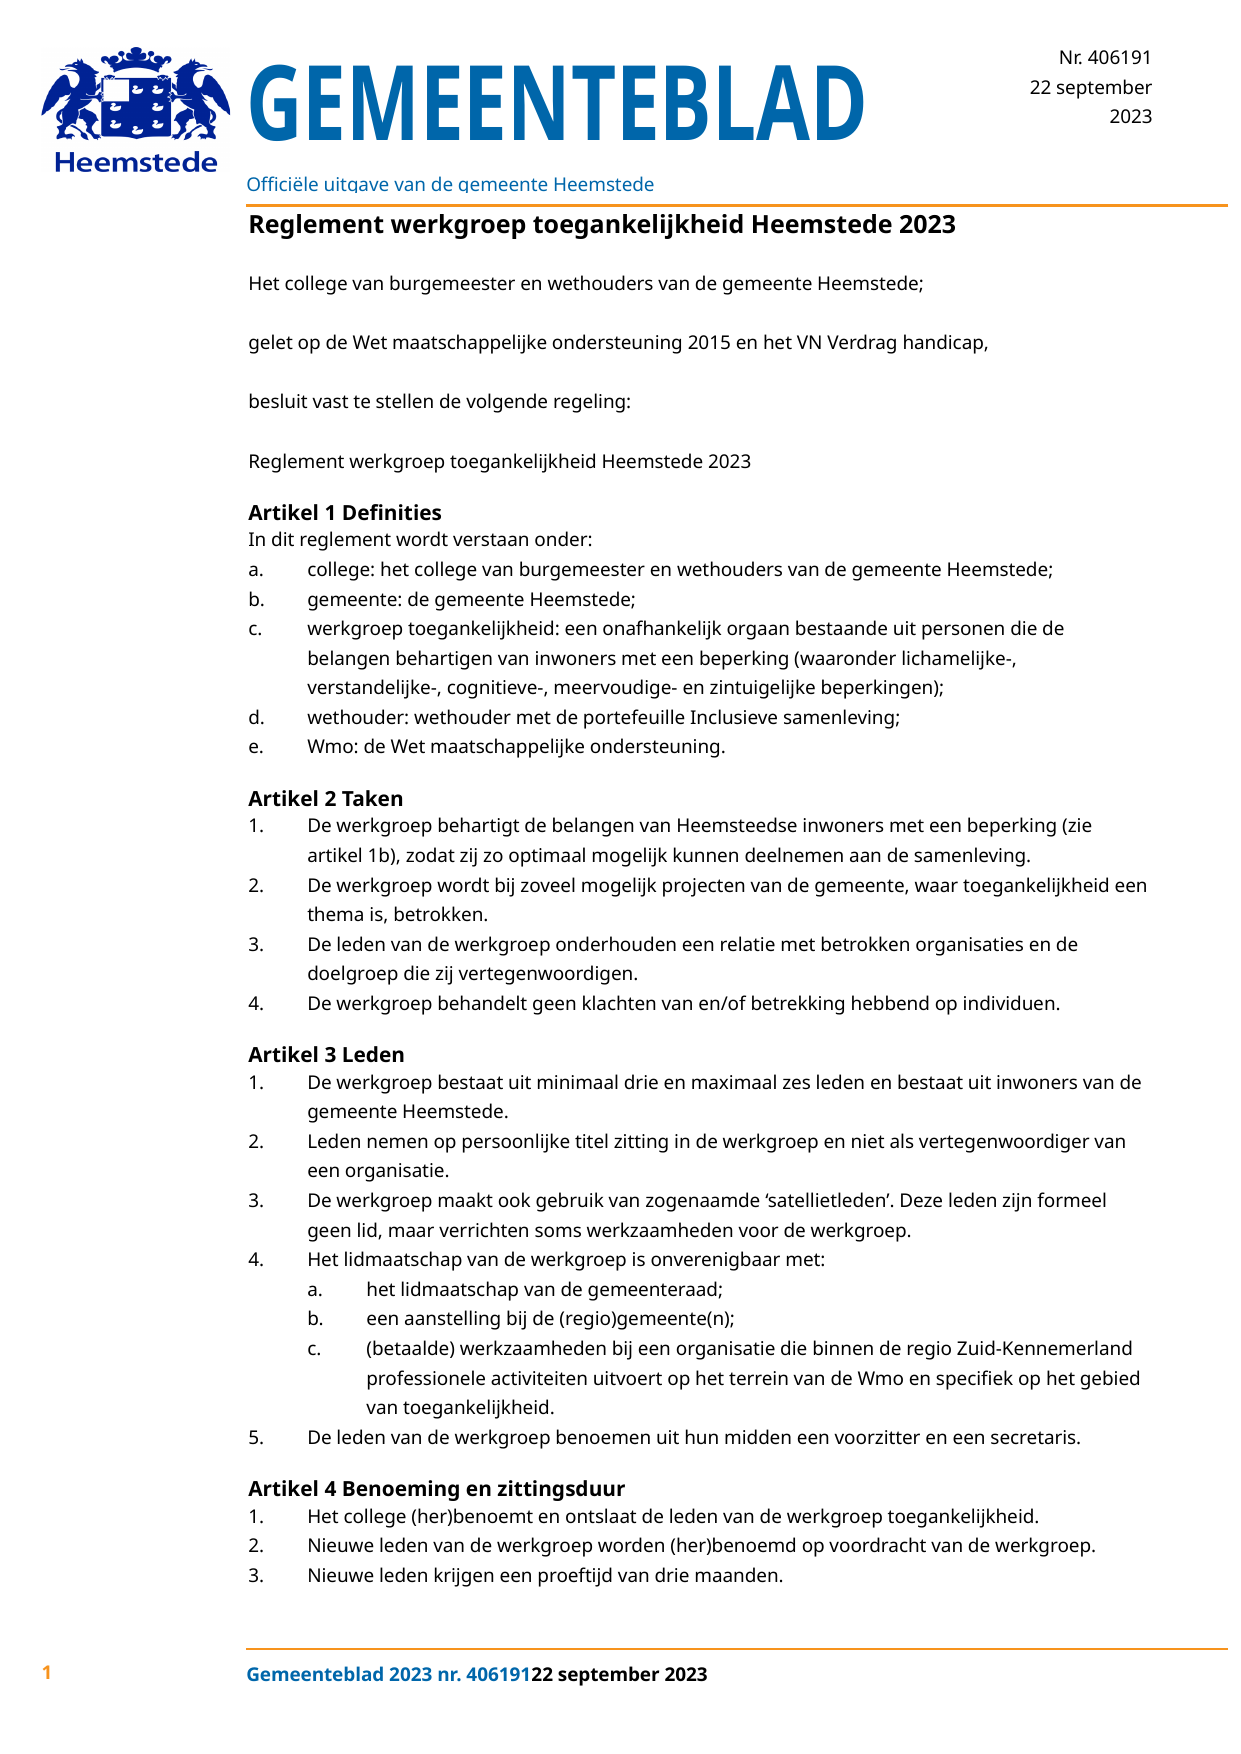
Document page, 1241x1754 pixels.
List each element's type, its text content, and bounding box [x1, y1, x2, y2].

list gemeente: de gemeente Heemstede; [248, 586, 1152, 612]
list Nieuwe leden krijgen een proeftijd van drie maanden. [248, 1562, 1152, 1588]
list De leden van de werkgroep benoemen uit hun midden een voorzitter en een secretaris. [248, 1424, 1152, 1450]
text gelet op de Wet maatschappelijke ondersteuning 2015 en het VN Verdrag handicap, [248, 329, 1152, 355]
list (betaalde) werkzaamheden bij een organisatie die binnen de regio Zuid-Kennemerland professionele activiteiten uitvoert op het terrein van de Wmo en specifiek op het gebied van toegankelijkheid. [307, 1335, 1152, 1420]
list De werkgroep behandelt geen klachten van en/of betrekking hebbend op individuen. [248, 990, 1152, 1016]
list het lidmaatschap van de gemeenteraad; [307, 1276, 1152, 1302]
list De werkgroep bestaat uit minimaal drie en maximaal zes leden en bestaat uit inwoners van de gemeente Heemstede. [248, 1069, 1152, 1124]
text Artikel 4 Benoeming en zittingsduur [248, 1474, 1152, 1503]
text Het college van burgemeester en wethouders van de gemeente Heemstede; [248, 270, 1152, 296]
picture [41, 47, 231, 172]
list Leden nemen op persoonlijke titel zitting in de werkgroep en niet als vertegenwoordiger van een organisatie. [248, 1128, 1152, 1183]
list De werkgroep behartigt de belangen van Heemsteedse inwoners met een beperking (zie artikel 1b), zodat zij zo optimaal mogelijk kunnen deelnemen aan de samenleving. [248, 813, 1152, 868]
list Wmo: de Wet maatschappelijke ondersteuning. [248, 734, 1152, 759]
list De werkgroep wordt bij zoveel mogelijk projecten van de gemeente, waar toegankelijkheid een thema is, betrokken. [248, 872, 1152, 927]
list De leden van de werkgroep onderhouden een relatie met betrokken organisaties en de doelgroep die zij vertegenwoordigen. [248, 931, 1152, 986]
text Reglement werkgroep toegankelijkheid Heemstede 2023 [248, 448, 1152, 473]
list wethouder: wethouder met de portefeuille Inclusieve samenleving; [248, 704, 1152, 730]
list Het college (her)benoemt en ontslaat de leden van de werkgroep toegankelijkheid. [248, 1503, 1152, 1528]
text In dit reglement wordt verstaan onder: [248, 527, 1152, 552]
text Artikel 2 Taken [248, 784, 1152, 813]
text besluit vast te stellen de volgende regeling: [248, 389, 1152, 414]
list De werkgroep maakt ook gebruik van zogenaamde ‘satellietleden’. Deze leden zijn formeel geen lid, maar verrichten soms werkzaamheden voor de werkgroep. [248, 1187, 1152, 1243]
text Reglement werkgroep toegankelijkheid Heemstede 2023 [248, 207, 1152, 241]
list Nieuwe leden van de werkgroep worden (her)benoemd op voordracht van de werkgroep. [248, 1532, 1152, 1558]
text Artikel 1 Definities [248, 498, 1152, 527]
list college: het college van burgemeester en wethouders van de gemeente Heemstede; [248, 556, 1152, 582]
list een aanstelling bij de (regio)gemeente(n); [307, 1306, 1152, 1331]
list Het lidmaatschap van de werkgroep is onverenigbaar met: [248, 1246, 1152, 1272]
text Artikel 3 Leden [248, 1041, 1152, 1069]
list werkgroep toegankelijkheid: een onafhankelijk orgaan bestaande uit personen die de belangen behartigen van inwoners met een beperking (waaronder lichamelijke-, verstandelijke-, cognitieve-, meervoudige- en zintuigelijke beperkingen); [248, 615, 1152, 700]
